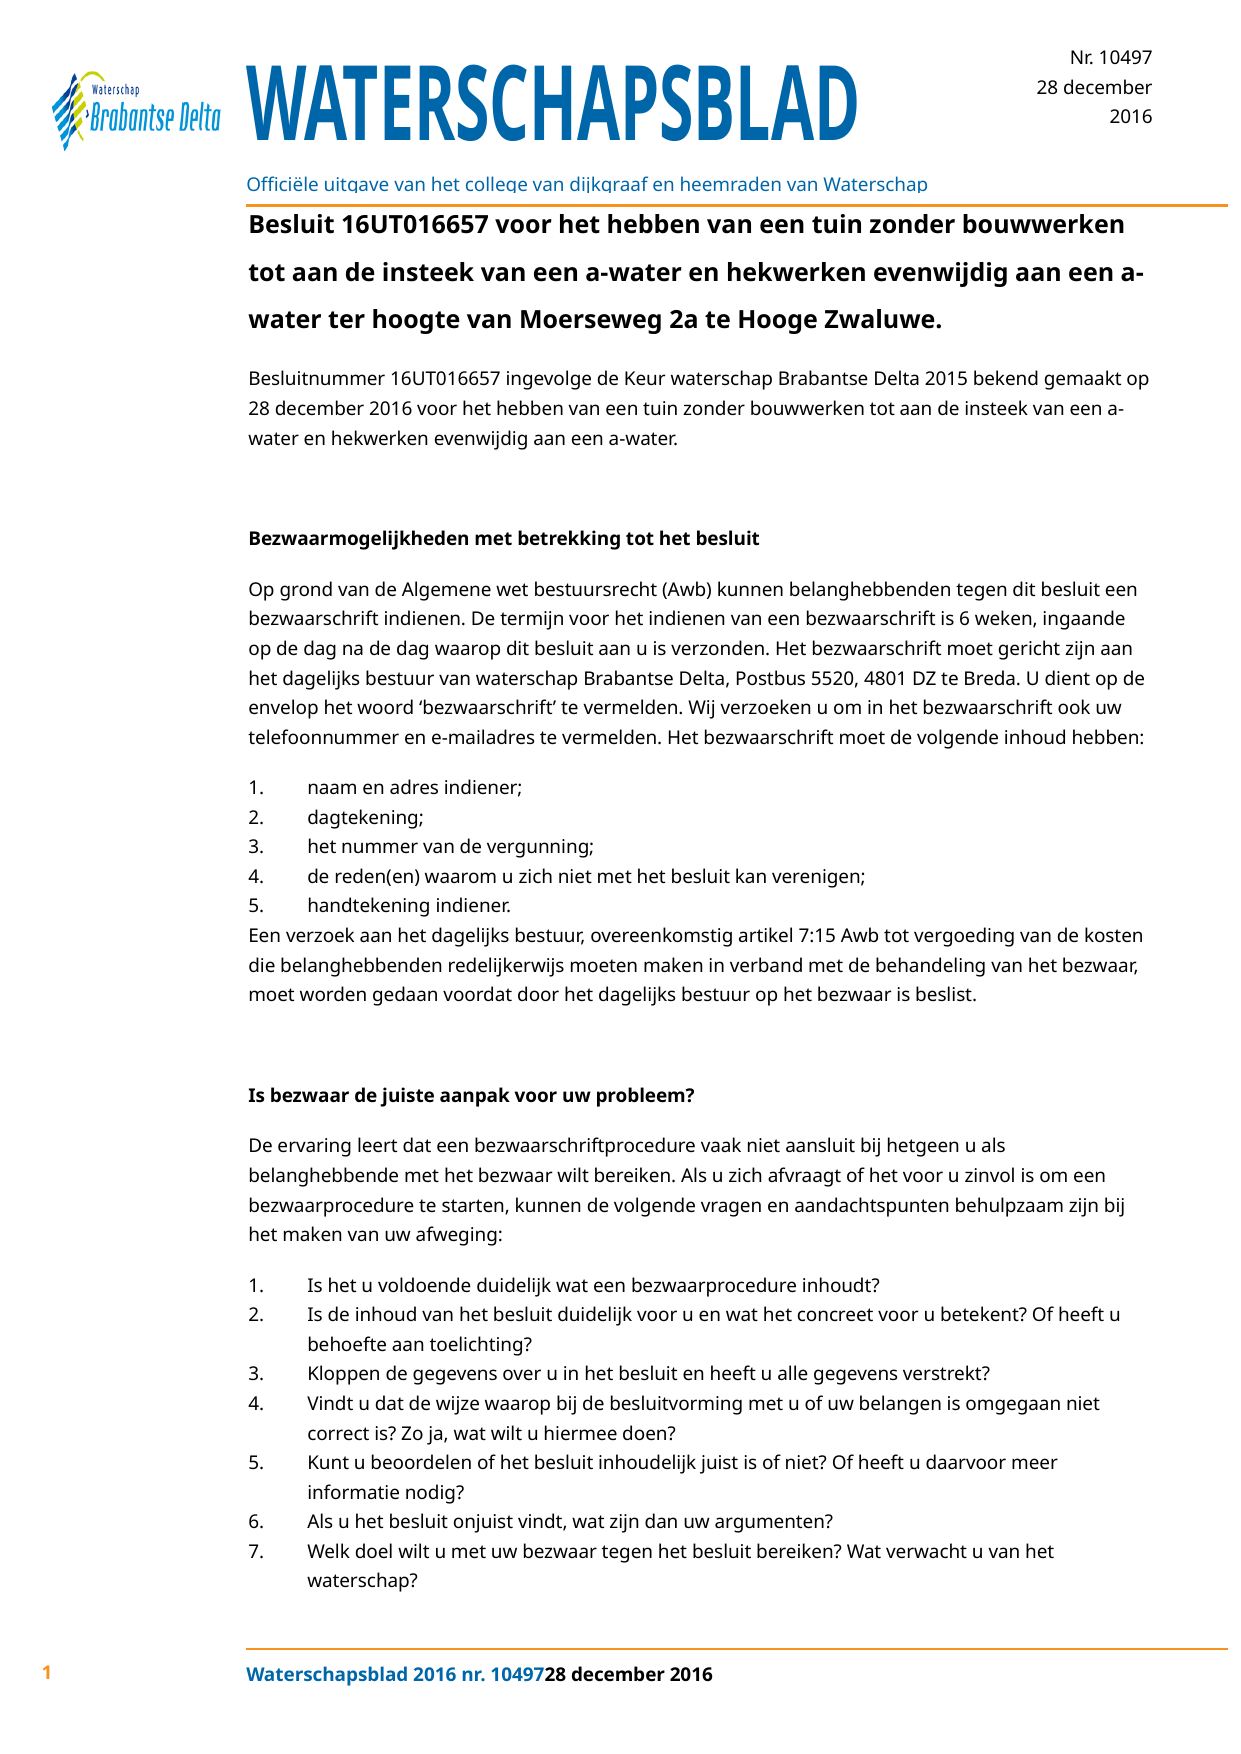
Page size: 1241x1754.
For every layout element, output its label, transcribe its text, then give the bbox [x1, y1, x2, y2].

text Besluitnummer 16UT016657 ingevolge de Keur waterschap Brabantse Delta 2015 bekend gemaakt op 28 december 2016 voor het hebben van een tuin zonder bouwwerken tot aan de insteek van een a-water en hekwerken evenwijdig aan een a-water. [248, 366, 1152, 450]
list Kloppen de gegevens over u in het besluit en heeft u alle gegevens verstrekt? [248, 1361, 1152, 1386]
list Is de inhoud van het besluit duidelijk voor u en wat het concreet voor u betekent? Of heeft u behoefte aan toelichting? [248, 1301, 1152, 1357]
text Besluit 16UT016657 voor het hebben van een tuin zonder bouwwerken tot aan de insteek van een a-water en hekwerken evenwijdig aan een a-water ter hoogte van Moerseweg 2a te Hooge Zwaluwe. [248, 207, 1152, 336]
text De ervaring leert dat een bezwaarschriftprocedure vaak niet aansluit bij hetgeen u als belanghebbende met het bezwaar wilt bereiken. Als u zich afvraagt of het voor u zinvol is om een bezwaarprocedure te starten, kunnen de volgende vragen en aandachtspunten behulpzaam zijn bij het maken van uw afweging: [248, 1133, 1152, 1247]
text Is bezwaar de juiste aanpak voor uw probleem? [248, 1082, 1152, 1108]
list Kunt u beoordelen of het besluit inhoudelijk juist is of niet? Of heeft u daarvoor meer informatie nodig? [248, 1449, 1152, 1504]
list handtekening indiener. [248, 893, 1152, 918]
picture [41, 47, 231, 172]
text Op grond van de Algemene wet bestuursrecht (Awb) kunnen belanghebbenden tegen dit besluit een bezwaarschrift indienen. De termijn voor het indienen van een bezwaarschrift is 6 weken, ingaande op de dag na de dag waarop dit besluit aan u is verzonden. Het bezwaarschrift moet gericht zijn aan het dagelijks bestuur van waterschap Brabantse Delta, Postbus 5520, 4801 DZ te Breda. U dient op de envelop het woord ‘bezwaarschrift’ te vermelden. Wij verzoeken u om in het bezwaarschrift ook uw telefoonnummer en e‑mailadres te vermelden. Het bezwaarschrift moet de volgende inhoud hebben: [248, 576, 1152, 749]
text Bezwaarmogelijkheden met betrekking tot het besluit [248, 526, 1152, 551]
list Als u het besluit onjuist vindt, wat zijn dan uw argumenten? [248, 1508, 1152, 1534]
list de reden(en) waarom u zich niet met het besluit kan verenigen; [248, 863, 1152, 889]
list naam en adres indiener; [248, 774, 1152, 800]
list het nummer van de vergunning; [248, 833, 1152, 859]
text Een verzoek aan het dagelijks bestuur, overeenkomstig artikel 7:15 Awb tot vergoeding van de kosten die belanghebbenden redelijkerwijs moeten maken in verband met de behandeling van het bezwaar, moet worden gedaan voordat door het dagelijks bestuur op het bezwaar is beslist. [248, 922, 1152, 1007]
list Vindt u dat de wijze waarop bij de besluitvorming met u of uw belangen is omgegaan niet correct is? Zo ja, wat wilt u hiermee doen? [248, 1390, 1152, 1445]
list Is het u voldoende duidelijk wat een bezwaarprocedure inhoudt? [248, 1272, 1152, 1297]
list Welk doel wilt u met uw bezwaar tegen het besluit bereiken? Wat verwacht u van het waterschap? [248, 1538, 1152, 1593]
list dagtekening; [248, 804, 1152, 829]
